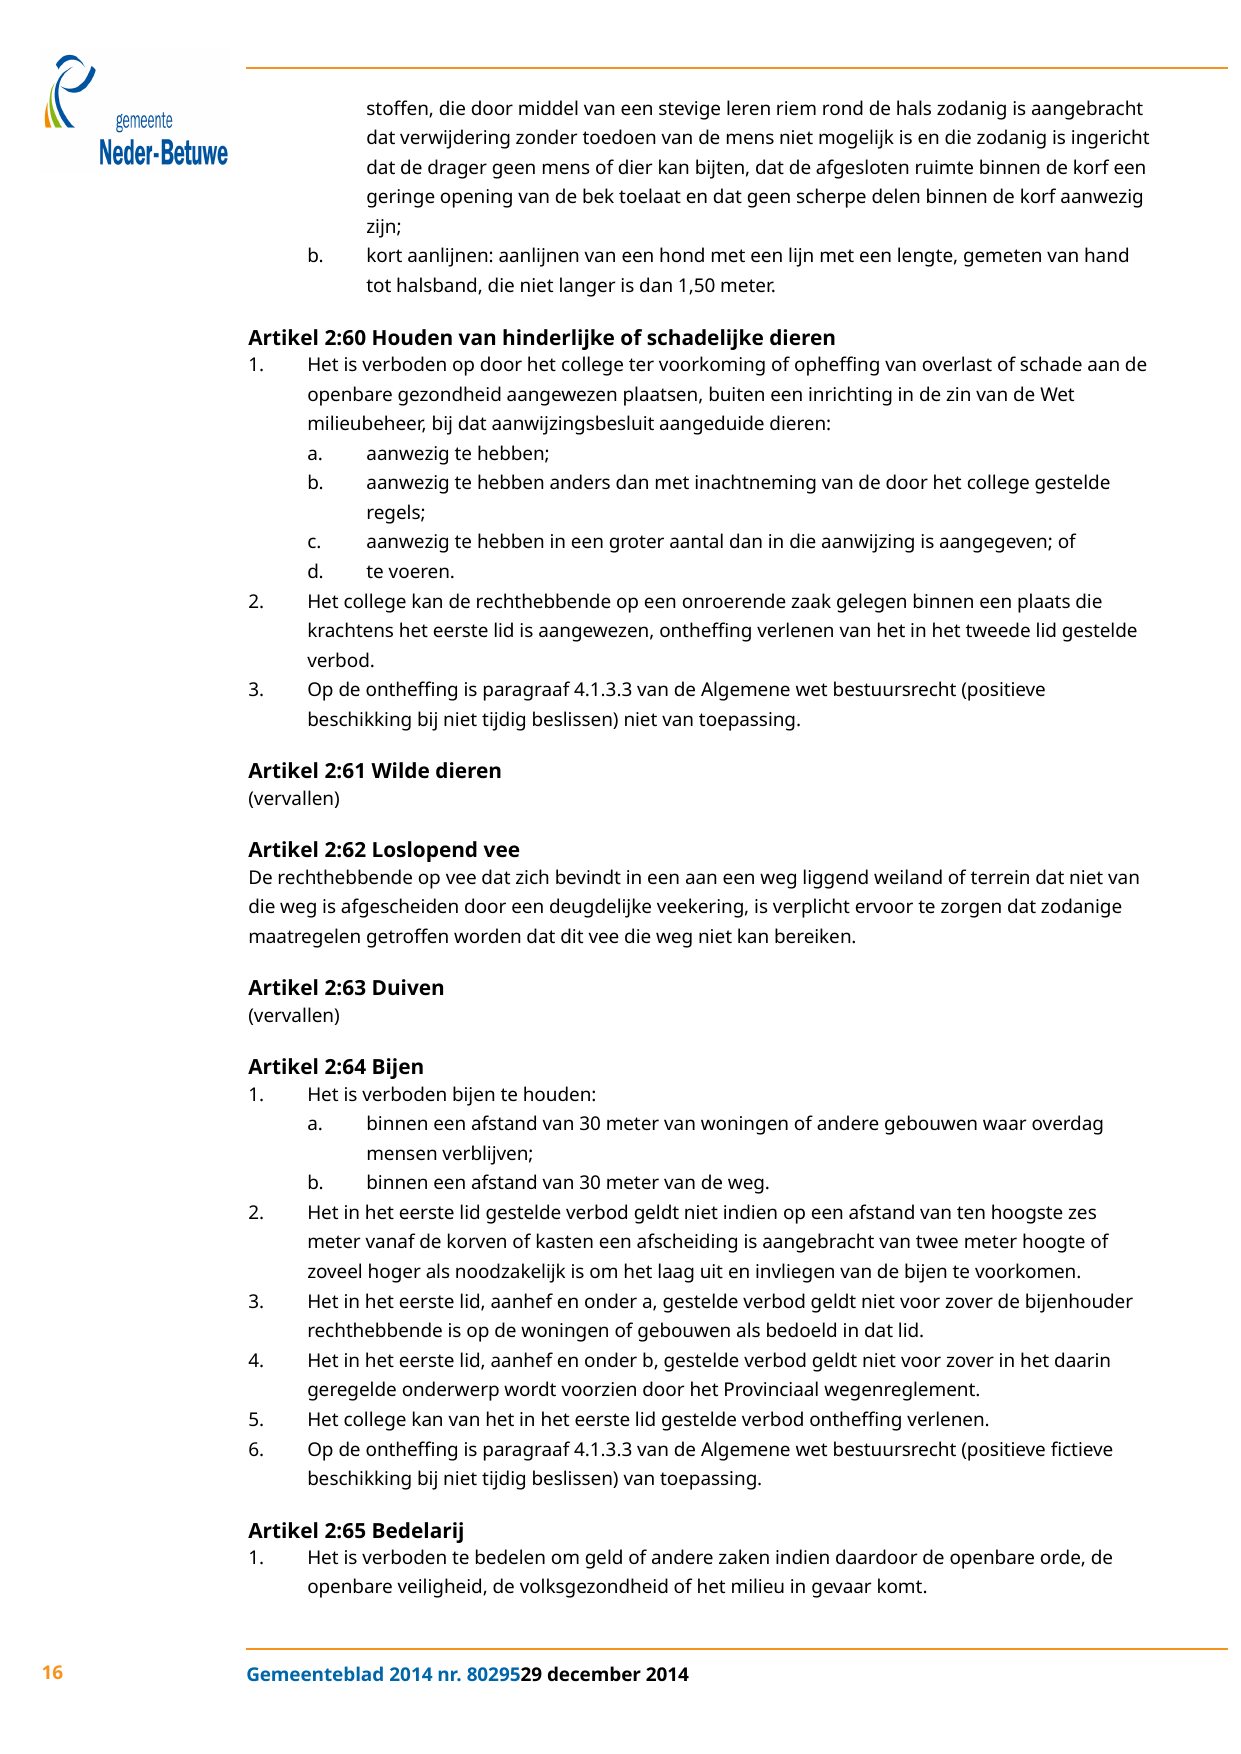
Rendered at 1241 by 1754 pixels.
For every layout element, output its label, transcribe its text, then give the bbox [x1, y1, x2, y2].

text Artikel 2:62 Loslopend vee [248, 835, 1152, 864]
list Het college kan van het in het eerste lid gestelde verbod ontheffing verlenen. [248, 1406, 1152, 1432]
text Artikel 2:65 Bedelarij [248, 1516, 1152, 1544]
picture [41, 47, 231, 172]
text De rechthebbende op vee dat zich bevindt in een aan een weg liggend weiland of terrein dat niet van die weg is afgescheiden door een deugdelijke veekering, is verplicht ervoor te zorgen dat zodanige maatregelen getroffen worden dat dit vee die weg niet kan bereiken. [248, 864, 1152, 949]
list Het is verboden op door het college ter voorkoming of opheffing van overlast of schade aan de openbare gezondheid aangewezen plaatsen, buiten een inrichting in de zin van de Wet milieubeheer, bij dat aanwijzingsbesluit aangeduide dieren: [248, 351, 1152, 436]
list binnen een afstand van 30 meter van de weg. [307, 1169, 1152, 1195]
list binnen een afstand van 30 meter van woningen of andere gebouwen waar overdag mensen verblijven; [307, 1110, 1152, 1166]
list Op de ontheffing is paragraaf 4.1.3.3 van de Algemene wet bestuursrecht (positieve beschikking bij niet tijdig beslissen) niet van toepassing. [248, 677, 1152, 732]
list Op de ontheffing is paragraaf 4.1.3.3 van de Algemene wet bestuursrecht (positieve fictieve beschikking bij niet tijdig beslissen) van toepassing. [248, 1436, 1152, 1491]
list Het in het eerste lid gestelde verbod geldt niet indien op een afstand van ten hoogste zes meter vanaf de korven of kasten een afscheiding is aangebracht van twee meter hoogte of zoveel hoger als noodzakelijk is om het laag uit en invliegen van de bijen te voorkomen. [248, 1199, 1152, 1284]
list aanwezig te hebben anders dan met inachtneming van de door het college gestelde regels; [307, 469, 1152, 525]
list aanwezig te hebben; [307, 440, 1152, 466]
list Het college kan de rechthebbende op een onroerende zaak gelegen binnen een plaats die krachtens het eerste lid is aangewezen, ontheffing verlenen van het in het tweede lid gestelde verbod. [248, 588, 1152, 673]
list kort aanlijnen: aanlijnen van een hond met een lijn met een lengte, gemeten van hand tot halsband, die niet langer is dan 1,50 meter. [307, 243, 1152, 298]
text Artikel 2:64 Bijen [248, 1052, 1152, 1081]
list stoffen, die door middel van een stevige leren riem rond de hals zodanig is aangebracht dat verwijdering zonder toedoen van de mens niet mogelijk is en die zodanig is ingericht dat de drager geen mens of dier kan bijten, dat de afgesloten ruimte binnen de korf een geringe opening van de bek toelaat en dat geen scherpe delen binnen de korf aanwezig zijn; [307, 95, 1152, 239]
list aanwezig te hebben in een groter aantal dan in die aanwijzing is aangegeven; of [307, 529, 1152, 554]
text (vervallen) [248, 785, 1152, 811]
list Het in het eerste lid, aanhef en onder b, gestelde verbod geldt niet voor zover in het daarin geregelde onderwerp wordt voorzien door het Provinciaal wegenreglement. [248, 1347, 1152, 1402]
text (vervallen) [248, 1002, 1152, 1028]
list Het in het eerste lid, aanhef en onder a, gestelde verbod geldt niet voor zover de bijenhouder rechthebbende is op de woningen of gebouwen als bedoeld in dat lid. [248, 1288, 1152, 1343]
text Artikel 2:60 Houden van hinderlijke of schadelijke dieren [248, 323, 1152, 351]
list Het is verboden te bedelen om geld of andere zaken indien daardoor de openbare orde, de openbare veiligheid, de volksgezondheid of het milieu in gevaar komt. [248, 1544, 1152, 1599]
list te voeren. [307, 558, 1152, 584]
text Artikel 2:61 Wilde dieren [248, 757, 1152, 785]
list Het is verboden bijen te houden: [248, 1081, 1152, 1106]
text Artikel 2:63 Duiven [248, 973, 1152, 1002]
